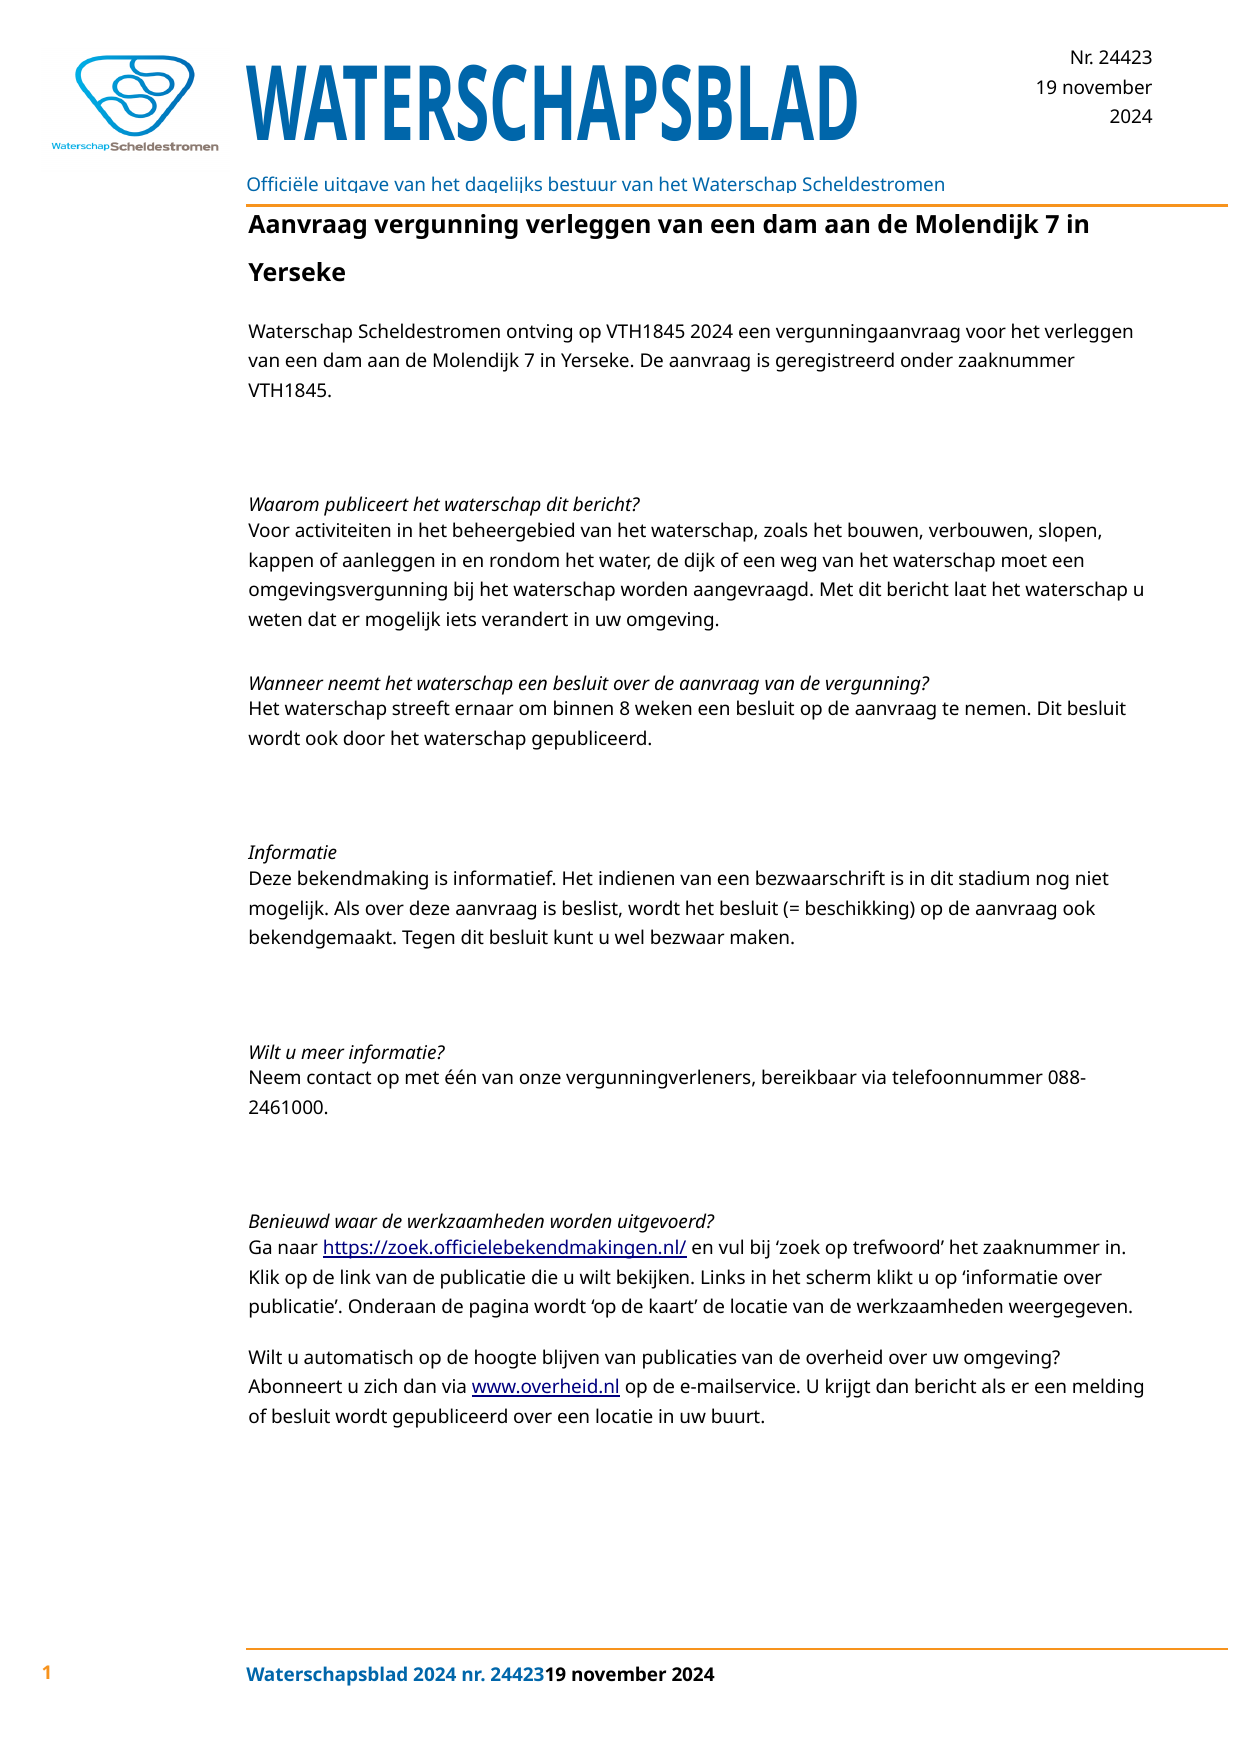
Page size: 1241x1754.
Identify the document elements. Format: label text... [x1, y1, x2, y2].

picture [41, 47, 231, 172]
text Voor activiteiten in het beheergebied van het waterschap, zoals het bouwen, verbouwen, slopen, kappen of aanleggen in en rondom het water, de dijk of een weg van het waterschap moet een omgevingsvergunning bij het waterschap worden aangevraagd. Met dit bericht laat het waterschap u weten dat er mogelijk iets verandert in uw omgeving. [248, 517, 1152, 632]
text Wilt u automatisch op de hoogte blijven van publicaties van de overheid over uw omgeving? Abonneert u zich dan via www.overheid.nl op de e-mailservice. U krijgt dan bericht als er een melding of besluit wordt gepubliceerd over een locatie in uw buurt. [248, 1344, 1152, 1429]
text Het waterschap streeft ernaar om binnen 8 weken een besluit op de aanvraag te nemen. Dit besluit wordt ook door het waterschap gepubliceerd. [248, 696, 1152, 751]
text Ga naar https://zoek.officielebekendmakingen.nl/ en vul bij ‘zoek op trefwoord’ het zaaknummer in. Klik op de link van de publicatie die u wilt bekijken. Links in het scherm klikt u op ‘informatie over publicatie’. Onderaan de pagina wordt ‘op de kaart’ de locatie van de werkzaamheden weergegeven. [248, 1234, 1152, 1319]
text Aanvraag vergunning verleggen van een dam aan de Molendijk 7 in Yerseke [248, 207, 1152, 288]
text Wanneer neemt het waterschap een besluit over de aanvraag van de vergunning? [248, 670, 1152, 696]
text Benieuwd waar de werkzaamheden worden uitgevoerd? [248, 1208, 1152, 1234]
text Informatie [248, 839, 1152, 865]
text Deze bekendmaking is informatief. Het indienen van een bezwaarschrift is in dit stadium nog niet mogelijk. Als over deze aanvraag is beslist, wordt het besluit (= beschikking) op de aanvraag ook bekendgemaakt. Tegen dit besluit kunt u wel bezwaar maken. [248, 865, 1152, 950]
text Waarom publiceert het waterschap dit bericht? [248, 491, 1152, 517]
text Wilt u meer informatie? [248, 1039, 1152, 1064]
text Waterschap Scheldestromen ontving op VTH1845 2024 een vergunningaanvraag voor het verleggen van een dam aan de Molendijk 7 in Yerseke. De aanvraag is geregistreerd onder zaaknummer VTH1845. [248, 318, 1152, 403]
text Neem contact op met één van onze vergunningverleners, bereikbaar via telefoonnummer 088-2461000. [248, 1064, 1152, 1120]
